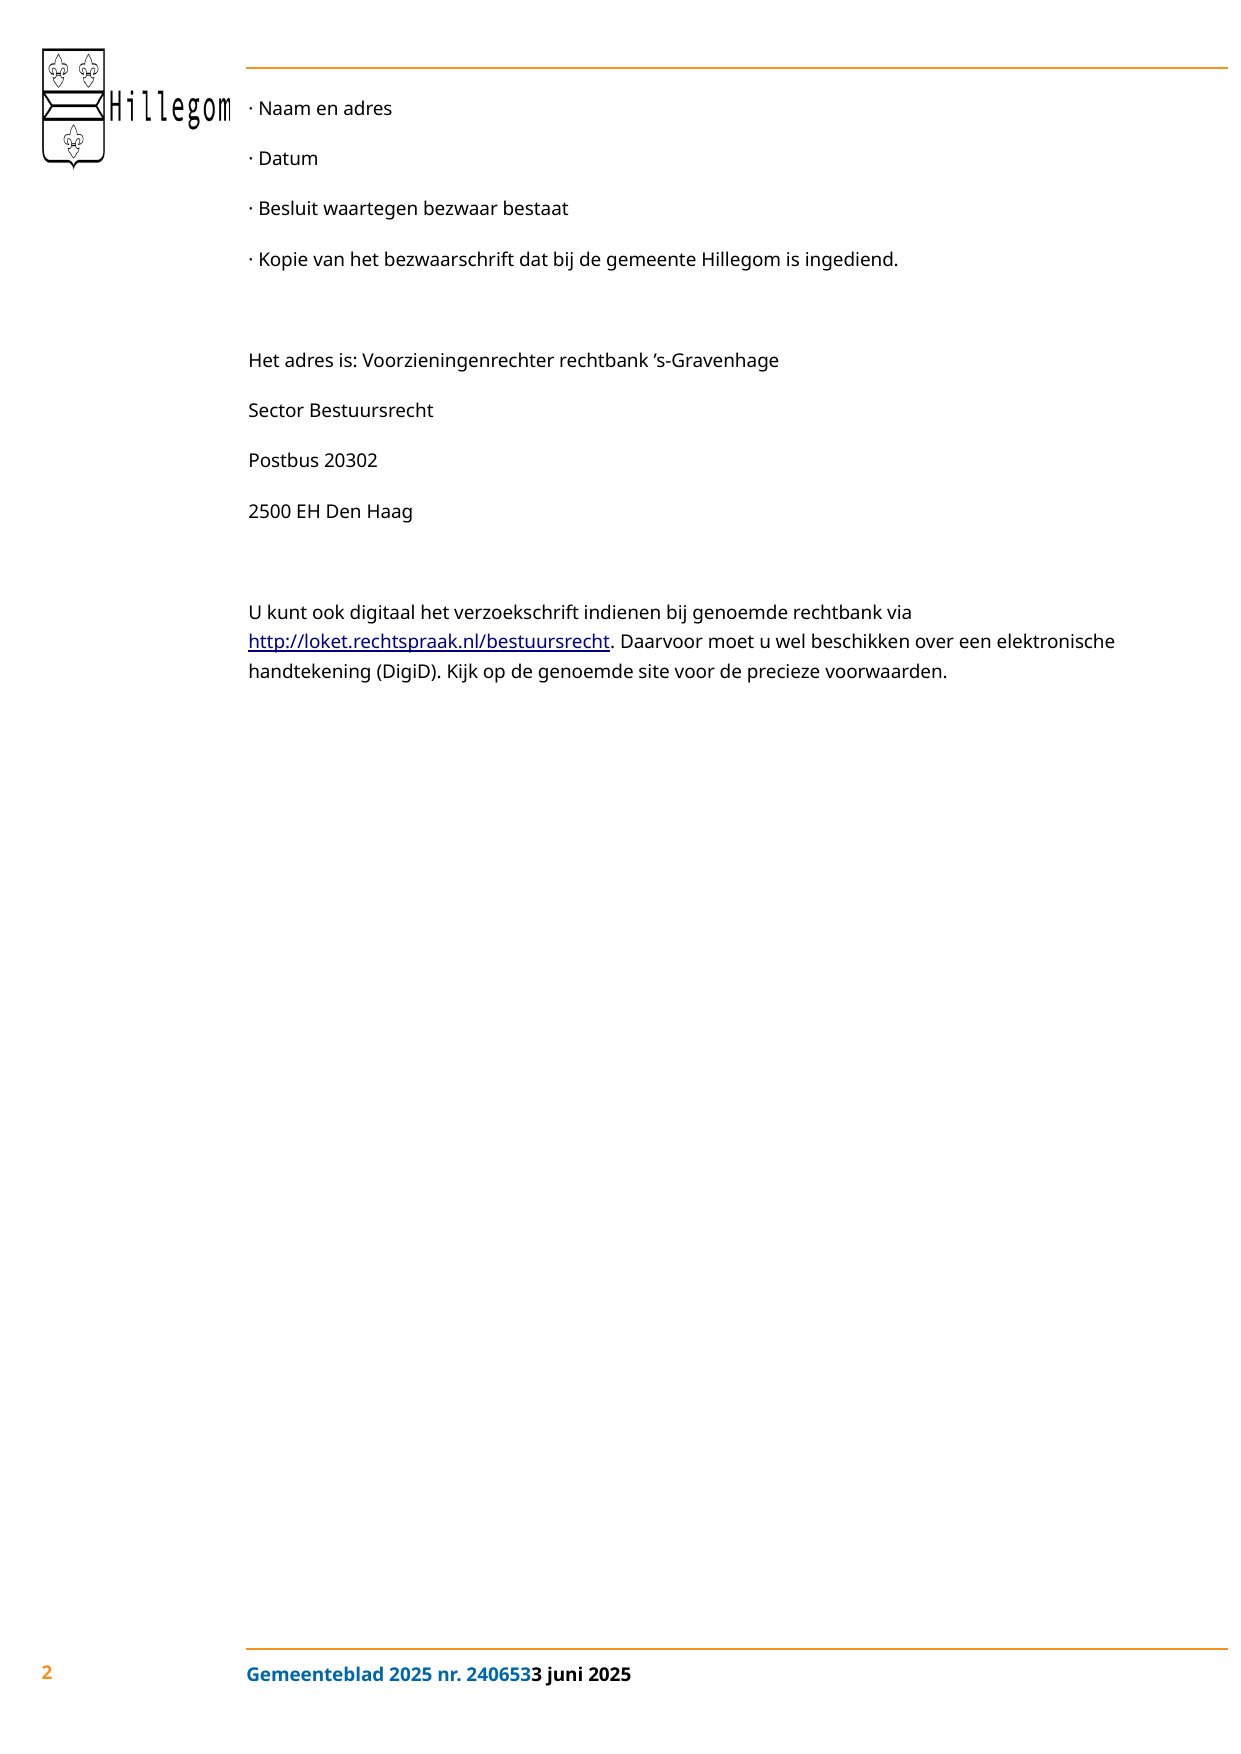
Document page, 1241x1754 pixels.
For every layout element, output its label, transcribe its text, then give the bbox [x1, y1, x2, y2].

picture [41, 47, 231, 172]
text 2500 EH Den Haag [248, 498, 1152, 524]
text Het adres is: Voorzieningenrechter rechtbank ’s-Gravenhage [248, 347, 1152, 373]
text Postbus 20302 [248, 448, 1152, 473]
text Sector Bestuursrecht [248, 397, 1152, 423]
text U kunt ook digitaal het verzoekschrift indienen bij genoemde rechtbank via http://loket.rechtspraak.nl/bestuursrecht. Daarvoor moet u wel beschikken over een elektronische handtekening (DigiD). Kijk op de genoemde site voor de precieze voorwaarden. [248, 599, 1152, 684]
text · Naam en adres [248, 95, 1152, 121]
text · Kopie van het bezwaarschrift dat bij de gemeente Hillegom is ingediend. [248, 246, 1152, 272]
text · Datum [248, 145, 1152, 171]
text · Besluit waartegen bezwaar bestaat [248, 196, 1152, 221]
